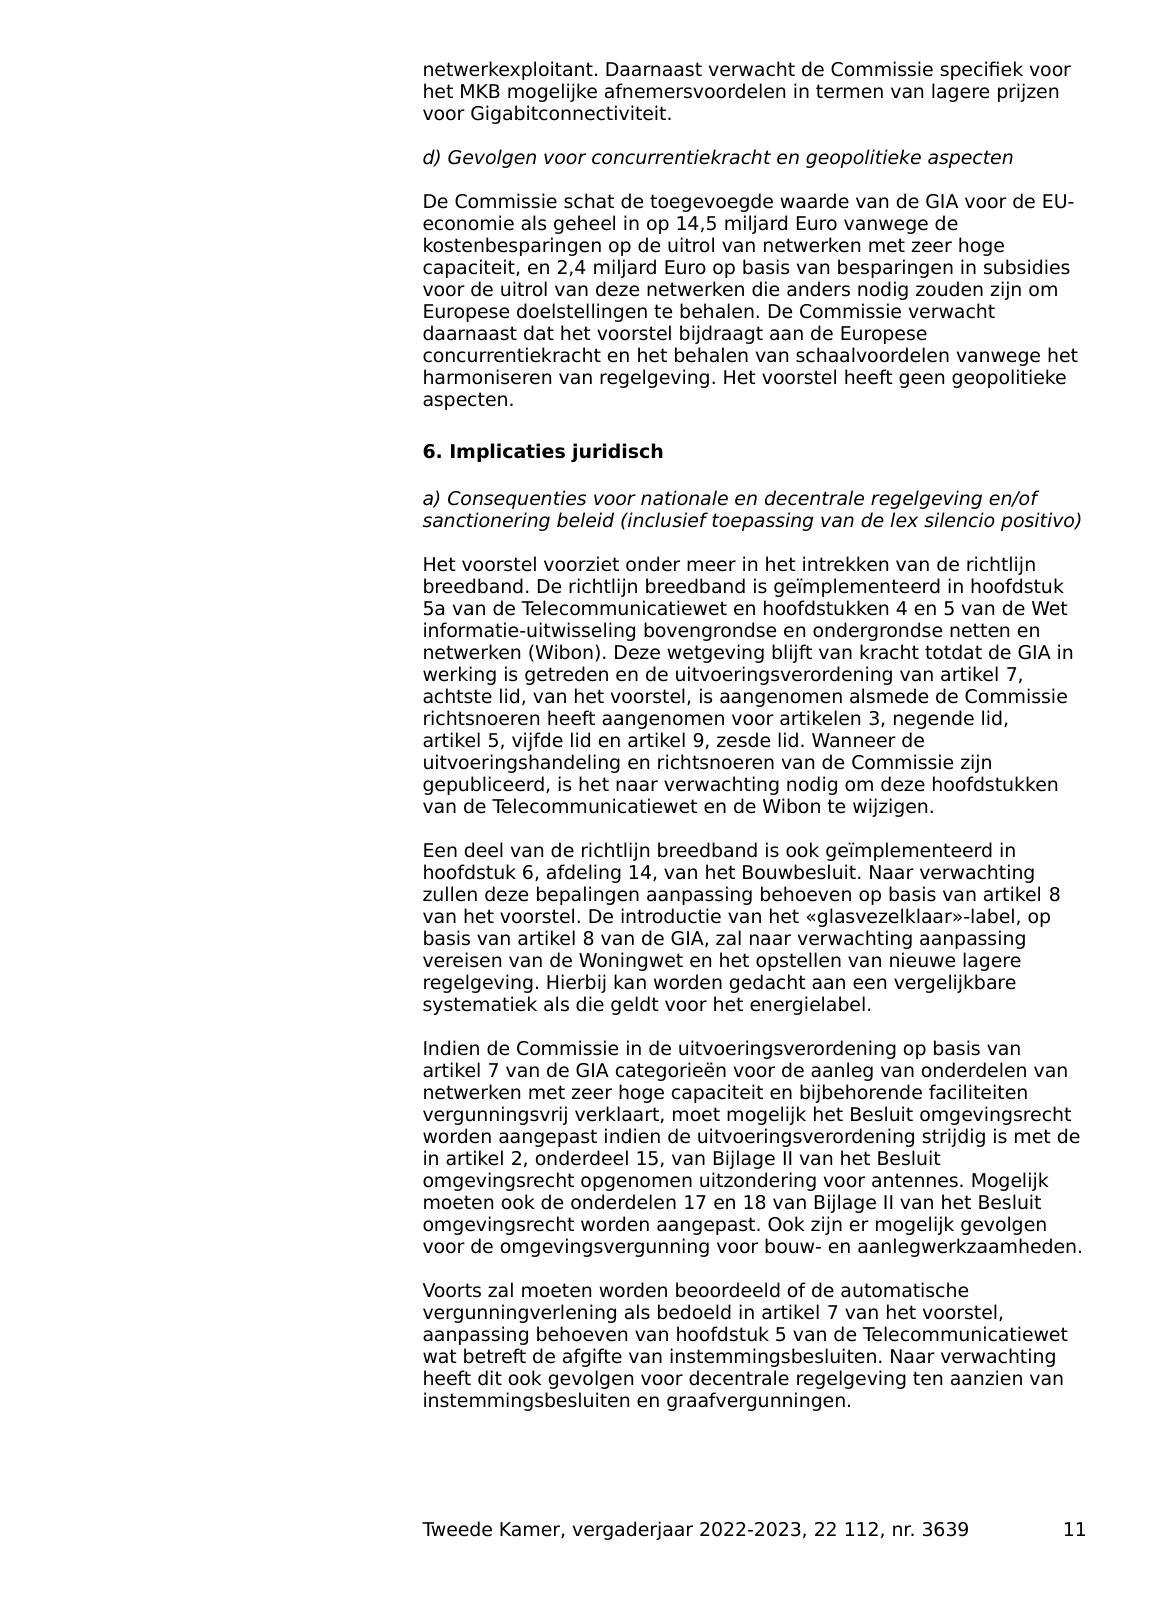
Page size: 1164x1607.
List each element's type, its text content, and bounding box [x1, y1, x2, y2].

subtitle a) Consequenties voor nationale en decentrale regelgeving en/of sanctionering beleid (inclusief toepassing van de lex silencio positivo) [422, 488, 1087, 532]
text Indien de Commissie in de uitvoeringsverordening op basis van artikel 7 van de GIA categorieën voor de aanleg van onderdelen van netwerken met zeer hoge capaciteit en bijbehorende faciliteiten vergunningsvrij verklaart, moet mogelijk het Besluit omgevingsrecht worden aangepast indien de uitvoeringsverordening strijdig is met de in artikel 2, onderdeel 15, van Bijlage II van het Besluit omgevingsrecht opgenomen uitzondering voor antennes. Mogelijk moeten ook de onderdelen 17 en 18 van Bijlage II van het Besluit omgevingsrecht worden aangepast. Ook zijn er mogelijk gevolgen voor de omgevingsvergunning voor bouw- en aanlegwerkzaamheden. [422, 1038, 1087, 1258]
text De Commissie schat de toegevoegde waarde van de GIA voor de EU-economie als geheel in op 14,5 miljard Euro vanwege de kostenbesparingen op de uitrol van netwerken met zeer hoge capaciteit, en 2,4 miljard Euro op basis van besparingen in subsidies voor de uitrol van deze netwerken die anders nodig zouden zijn om Europese doelstellingen te behalen. De Commissie verwacht daarnaast dat het voorstel bijdraagt aan de Europese concurrentiekracht en het behalen van schaalvoordelen vanwege het harmoniseren van regelgeving. Het voorstel heeft geen geopolitieke aspecten. [422, 191, 1087, 411]
text Voorts zal moeten worden beoordeeld of de automatische vergunningverlening als bedoeld in artikel 7 van het voorstel, aanpassing behoeven van hoofdstuk 5 van de Telecommunicatiewet wat betreft de afgifte van instemmingsbesluiten. Naar verwachting heeft dit ook gevolgen voor decentrale regelgeving ten aanzien van instemmingsbesluiten en graafvergunningen. [422, 1280, 1087, 1412]
subtitle 6. Implicaties juridisch [422, 441, 1087, 463]
subtitle d) Gevolgen voor concurrentiekracht en geopolitieke aspecten [422, 147, 1087, 169]
text netwerkexploitant. Daarnaast verwacht de Commissie specifiek voor het MKB mogelijke afnemersvoordelen in termen van lagere prijzen voor Gigabitconnectiviteit. [422, 59, 1087, 125]
text Het voorstel voorziet onder meer in het intrekken van de richtlijn breedband. De richtlijn breedband is geïmplementeerd in hoofdstuk 5a van de Telecommunicatiewet en hoofdstukken 4 en 5 van de Wet informatie-uitwisseling bovengrondse en ondergrondse netten en netwerken (Wibon). Deze wetgeving blijft van kracht totdat de GIA in werking is getreden en de uitvoeringsverordening van artikel 7, achtste lid, van het voorstel, is aangenomen alsmede de Commissie richtsnoeren heeft aangenomen voor artikelen 3, negende lid, artikel 5, vijfde lid en artikel 9, zesde lid. Wanneer de uitvoeringshandeling en richtsnoeren van de Commissie zijn gepubliceerd, is het naar verwachting nodig om deze hoofdstukken van de Telecommunicatiewet en de Wibon te wijzigen. [422, 554, 1087, 818]
text Een deel van de richtlijn breedband is ook geïmplementeerd in hoofdstuk 6, afdeling 14, van het Bouwbesluit. Naar verwachting zullen deze bepalingen aanpassing behoeven op basis van artikel 8 van het voorstel. De introductie van het «glasvezelklaar»-label, op basis van artikel 8 van de GIA, zal naar verwachting aanpassing vereisen van de Woningwet en het opstellen van nieuwe lagere regelgeving. Hierbij kan worden gedacht aan een vergelijkbare systematiek als die geldt voor het energielabel. [422, 840, 1087, 1016]
